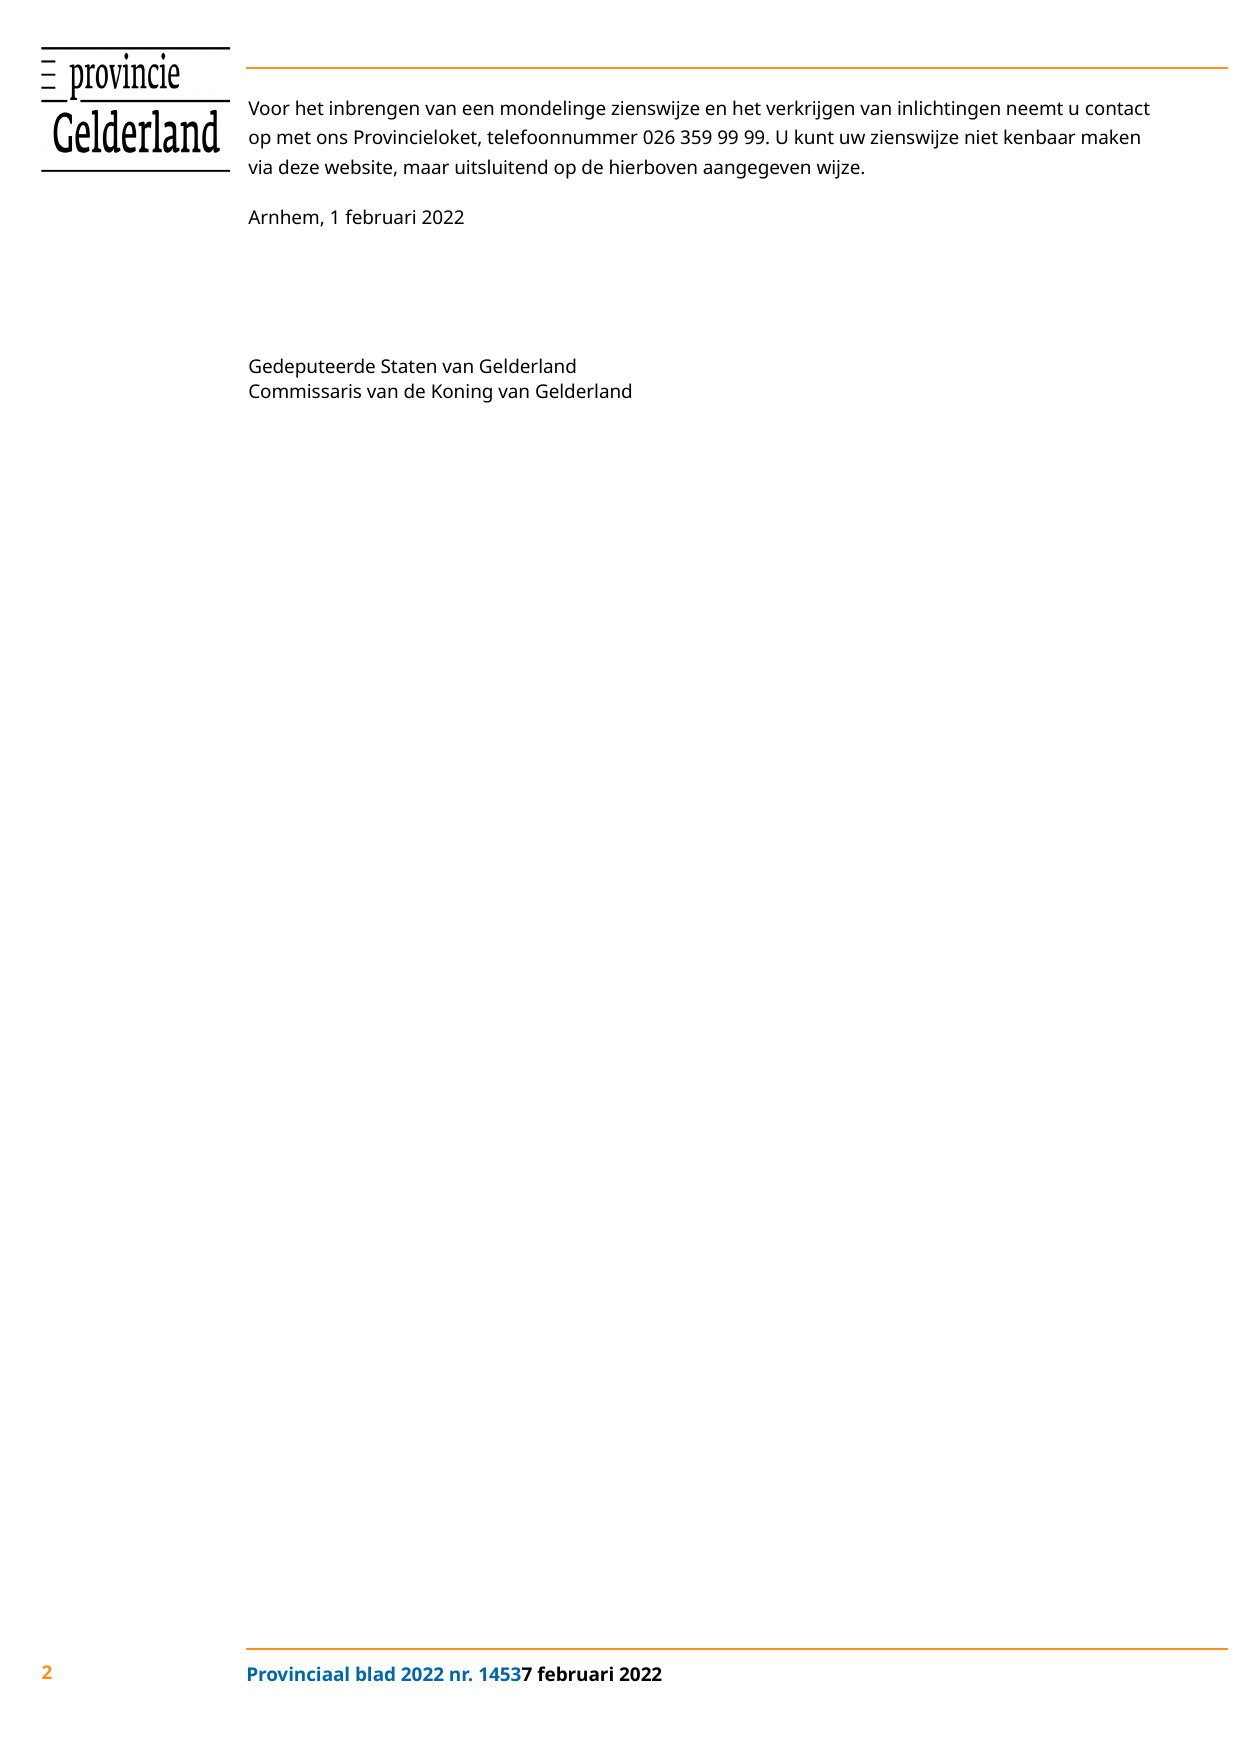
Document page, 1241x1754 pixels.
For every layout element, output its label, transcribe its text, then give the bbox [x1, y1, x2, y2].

text Commissaris van de Koning van Gelderland [248, 379, 1152, 404]
text Arnhem, 1 februari 2022 [248, 204, 1152, 230]
text Voor het inbrengen van een mondelinge zienswijze en het verkrijgen van inlichtingen neemt u contact op met ons Provincieloket, telefoonnummer 026 359 99 99. U kunt uw zienswijze niet kenbaar maken via deze website, maar uitsluitend op de hierboven aangegeven wijze. [248, 95, 1152, 180]
text Gedeputeerde Staten van Gelderland [248, 353, 1152, 379]
picture [41, 47, 231, 172]
